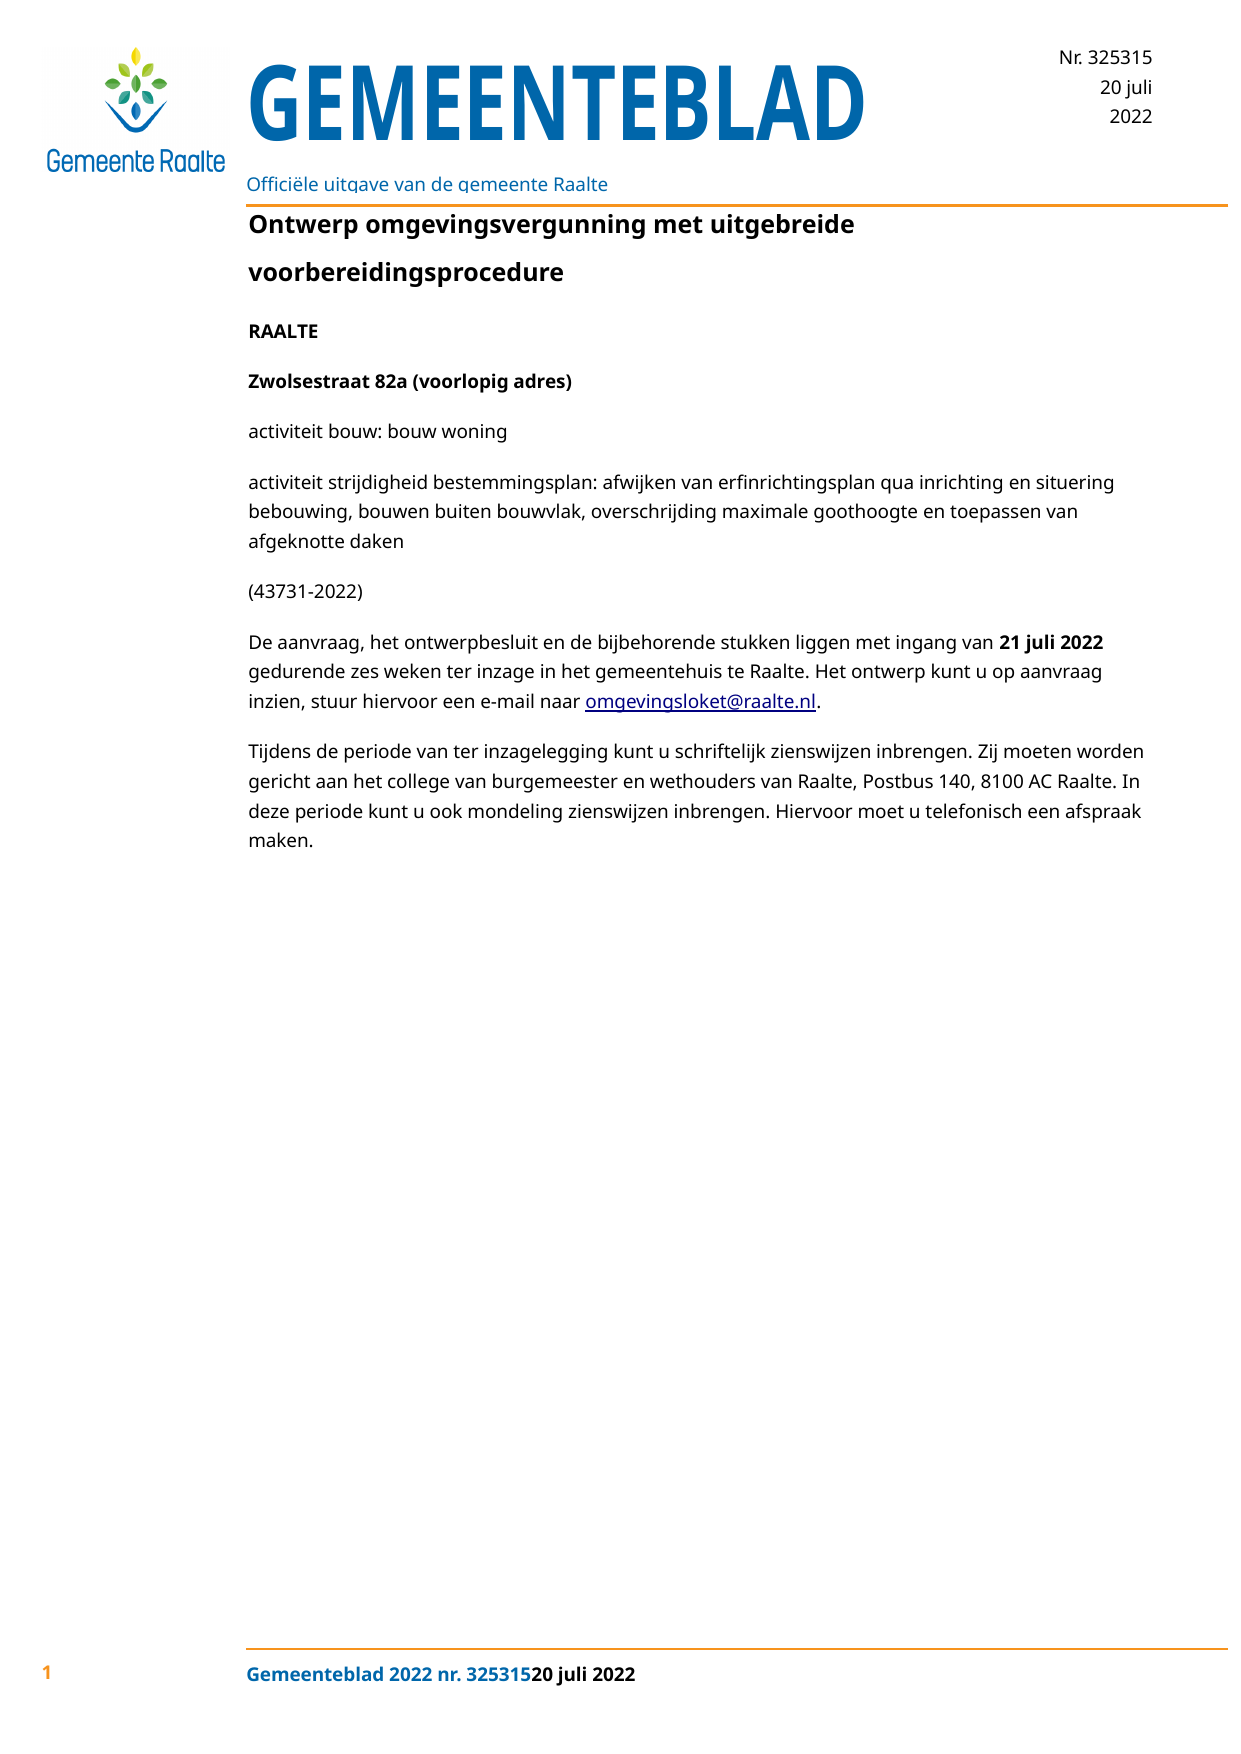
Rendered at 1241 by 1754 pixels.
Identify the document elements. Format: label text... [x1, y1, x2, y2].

text Tijdens de periode van ter inzagelegging kunt u schriftelijk zienswijzen inbrengen. Zij moeten worden gericht aan het college van burgemeester en wethouders van Raalte, Postbus 140, 8100 AC Raalte. In deze periode kunt u ook mondeling zienswijzen inbrengen. Hiervoor moet u telefonisch een afspraak maken. [248, 739, 1152, 853]
text (43731-2022) [248, 579, 1152, 604]
text activiteit bouw: bouw woning [248, 419, 1152, 444]
picture [41, 47, 231, 172]
text De aanvraag, het ontwerpbesluit en de bijbehorende stukken liggen met ingang van 21 juli 2022 gedurende zes weken ter inzage in het gemeentehuis te Raalte. Het ontwerp kunt u op aanvraag inzien, stuur hiervoor een e-mail naar omgevingsloket@raalte.nl. [248, 629, 1152, 714]
text activiteit strijdigheid bestemmingsplan: afwijken van erfinrichtingsplan qua inrichting en situering bebouwing, bouwen buiten bouwvlak, overschrijding maximale goothoogte en toepassen van afgeknotte daken [248, 469, 1152, 554]
text Ontwerp omgevingsvergunning met uitgebreide voorbereidingsprocedure [248, 207, 1152, 288]
text Zwolsestraat 82a (voorlopig adres) [248, 368, 1152, 394]
text RAALTE [248, 318, 1152, 344]
